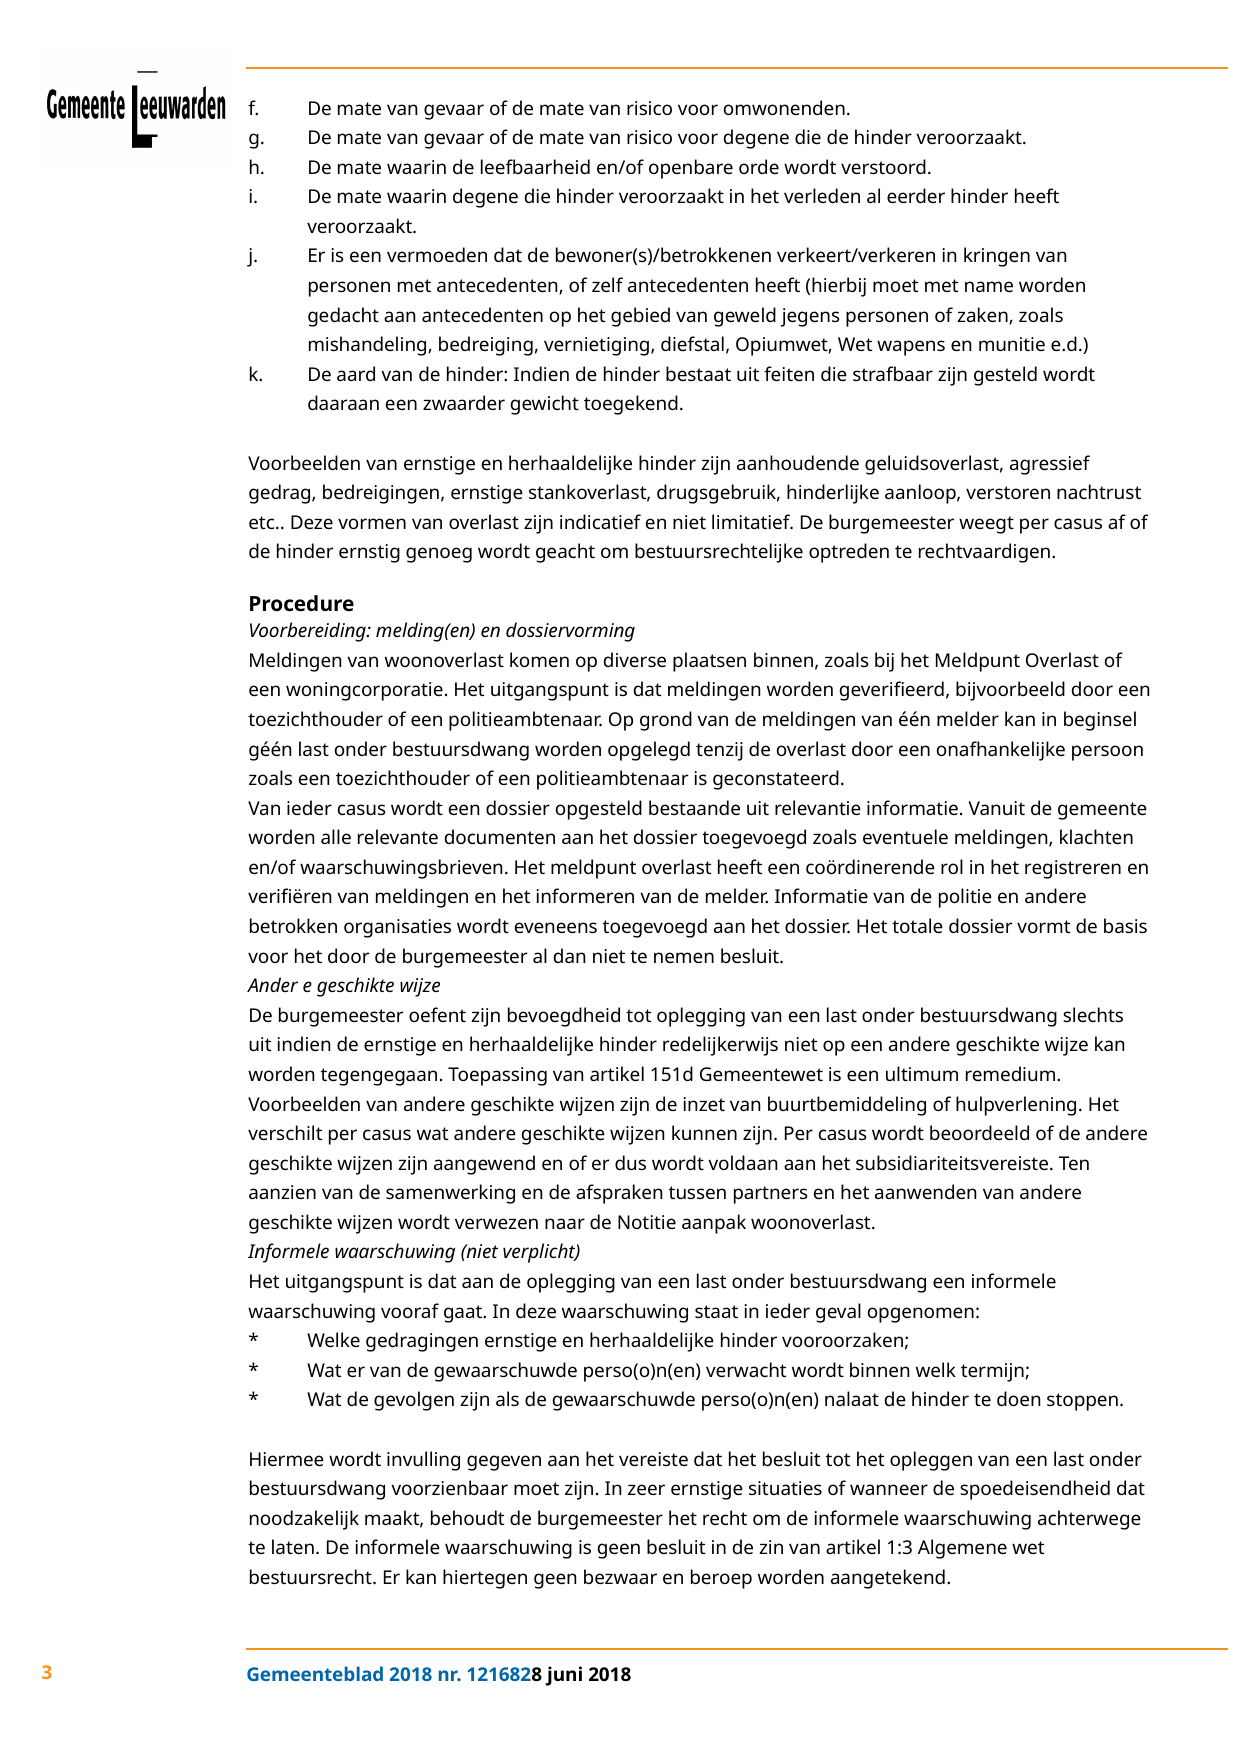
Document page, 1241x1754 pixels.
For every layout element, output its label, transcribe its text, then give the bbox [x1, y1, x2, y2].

list De mate waarin degene die hinder veroorzaakt in het verleden al eerder hinder heeft veroorzaakt. [248, 183, 1152, 239]
text De burgemeester oefent zijn bevoegdheid tot oplegging van een last onder bestuursdwang slechts uit indien de ernstige en herhaaldelijke hinder redelijkerwijs niet op een andere geschikte wijze kan worden tegengegaan. Toepassing van artikel 151d Gemeentewet is een ultimum remedium. Voorbeelden van andere geschikte wijzen zijn de inzet van buurtbemiddeling of hulpverlening. Het verschilt per casus wat andere geschikte wijzen kunnen zijn. Per casus wordt beoordeeld of de andere geschikte wijzen zijn aangewend en of er dus wordt voldaan aan het subsidiariteitsvereiste. Ten aanzien van de samenwerking en de afspraken tussen partners en het aanwenden van andere geschikte wijzen wordt verwezen naar de Notitie aanpak woonoverlast. [248, 1002, 1152, 1235]
list Wat er van de gewaarschuwde perso(o)n(en) verwacht wordt binnen welk termijn; [248, 1357, 1152, 1383]
text Van ieder casus wordt een dossier opgesteld bestaande uit relevantie informatie. Vanuit de gemeente worden alle relevante documenten aan het dossier toegevoegd zoals eventuele meldingen, klachten en/of waarschuwingsbrieven. Het meldpunt overlast heeft een coördinerende rol in het registreren en verifiëren van meldingen en het informeren van de melder. Informatie van de politie en andere betrokken organisaties wordt eveneens toegevoegd aan het dossier. Het totale dossier vormt de basis voor het door de burgemeester al dan niet te nemen besluit. [248, 795, 1152, 968]
list De mate van gevaar of de mate van risico voor degene die de hinder veroorzaakt. [248, 124, 1152, 150]
text Hiermee wordt invulling gegeven aan het vereiste dat het besluit tot het opleggen van een last onder bestuursdwang voorzienbaar moet zijn. In zeer ernstige situaties of wanneer de spoedeisendheid dat noodzakelijk maakt, behoudt de burgemeester het recht om de informele waarschuwing achterwege te laten. De informele waarschuwing is geen besluit in de zin van artikel 1:3 Algemene wet bestuursrecht. Er kan hiertegen geen bezwaar en beroep worden aangetekend. [248, 1446, 1152, 1590]
list Welke gedragingen ernstige en herhaaldelijke hinder vooroorzaken; [248, 1327, 1152, 1353]
list Er is een vermoeden dat de bewoner(s)/betrokkenen verkeert/verkeren in kringen van personen met antecedenten, of zelf antecedenten heeft (hierbij moet met name worden gedacht aan antecedenten op het gebied van geweld jegens personen of zaken, zoals mishandeling, bedreiging, vernietiging, diefstal, Opiumwet, Wet wapens en munitie e.d.) [248, 243, 1152, 357]
list De mate waarin de leefbaarheid en/of openbare orde wordt verstoord. [248, 154, 1152, 180]
list De aard van de hinder: Indien de hinder bestaat uit feiten die strafbaar zijn gesteld wordt daaraan een zwaarder gewicht toegekend. [248, 361, 1152, 416]
list De mate van gevaar of de mate van risico voor omwonenden. [248, 95, 1152, 121]
text Ander e geschikte wijze [248, 972, 1152, 998]
text Voorbeelden van ernstige en herhaaldelijke hinder zijn aanhoudende geluidsoverlast, agressief gedrag, bedreigingen, ernstige stankoverlast, drugsgebruik, hinderlijke aanloop, verstoren nachtrust etc.. Deze vormen van overlast zijn indicatief en niet limitatief. De burgemeester weegt per casus af of de hinder ernstig genoeg wordt geacht om bestuursrechtelijke optreden te rechtvaardigen. [248, 450, 1152, 564]
text Meldingen van woonoverlast komen op diverse plaatsen binnen, zoals bij het Meldpunt Overlast of een woningcorporatie. Het uitgangspunt is dat meldingen worden geverifieerd, bijvoorbeeld door een toezichthouder of een politieambtenaar. Op grond van de meldingen van één melder kan in beginsel géén last onder bestuursdwang worden opgelegd tenzij de overlast door een onafhankelijke persoon zoals een toezichthouder of een politieambtenaar is geconstateerd. [248, 647, 1152, 791]
text Procedure [248, 589, 1152, 617]
text Voorbereiding: melding(en) en dossiervorming [248, 617, 1152, 643]
list Wat de gevolgen zijn als de gewaarschuwde perso(o)n(en) nalaat de hinder te doen stoppen. [248, 1387, 1152, 1412]
text Informele waarschuwing (niet verplicht) [248, 1239, 1152, 1264]
text Het uitgangspunt is dat aan de oplegging van een last onder bestuursdwang een informele waarschuwing vooraf gaat. In deze waarschuwing staat in ieder geval opgenomen: [248, 1268, 1152, 1323]
picture [41, 47, 231, 172]
